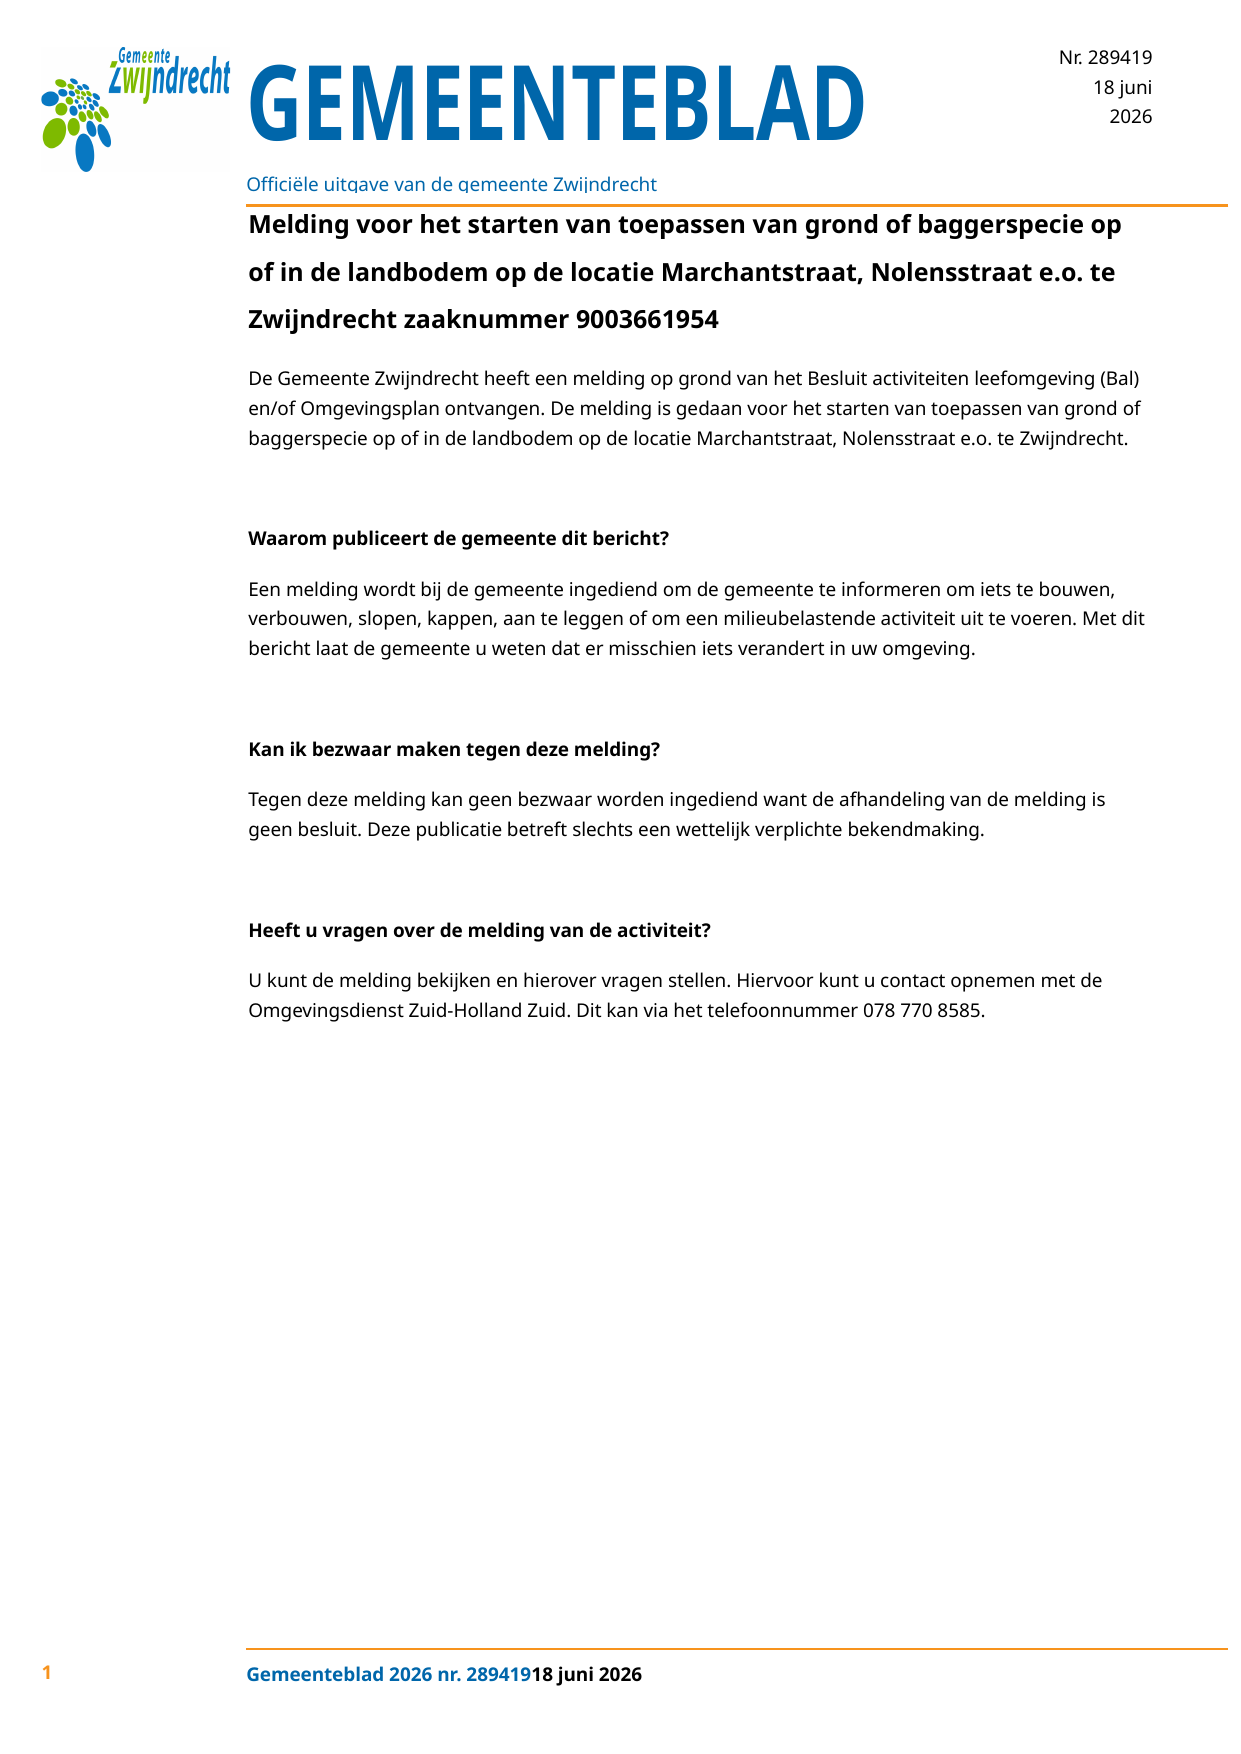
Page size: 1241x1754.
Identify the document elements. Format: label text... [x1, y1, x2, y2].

text Tegen deze melding kan geen bezwaar worden ingediend want de afhandeling van de melding is geen besluit. Deze publicatie betreft slechts een wettelijk verplichte bekendmaking. [248, 786, 1152, 842]
text Heeft u vragen over de melding van de activiteit? [248, 917, 1152, 942]
text Kan ik bezwaar maken tegen deze melding? [248, 736, 1152, 762]
text Waarom publiceert de gemeente dit bericht? [248, 526, 1152, 551]
text De Gemeente Zwijndrecht heeft een melding op grond van het Besluit activiteiten leefomgeving (Bal) en/of Omgevingsplan ontvangen. De melding is gedaan voor het starten van toepassen van grond of baggerspecie op of in de landbodem op de locatie Marchantstraat, Nolensstraat e.o. te Zwijndrecht. [248, 366, 1152, 450]
text Melding voor het starten van toepassen van grond of baggerspecie op of in de landbodem op de locatie Marchantstraat, Nolensstraat e.o. te Zwijndrecht zaaknummer 9003661954 [248, 207, 1152, 336]
text Een melding wordt bij de gemeente ingediend om de gemeente te informeren om iets te bouwen, verbouwen, slopen, kappen, aan te leggen of om een milieubelastende activiteit uit te voeren. Met dit bericht laat de gemeente u weten dat er misschien iets verandert in uw omgeving. [248, 576, 1152, 661]
picture [41, 47, 231, 172]
text U kunt de melding bekijken en hierover vragen stellen. Hiervoor kunt u contact opnemen met de Omgevingsdienst Zuid-Holland Zuid. Dit kan via het telefoonnummer 078 770 8585. [248, 967, 1152, 1022]
